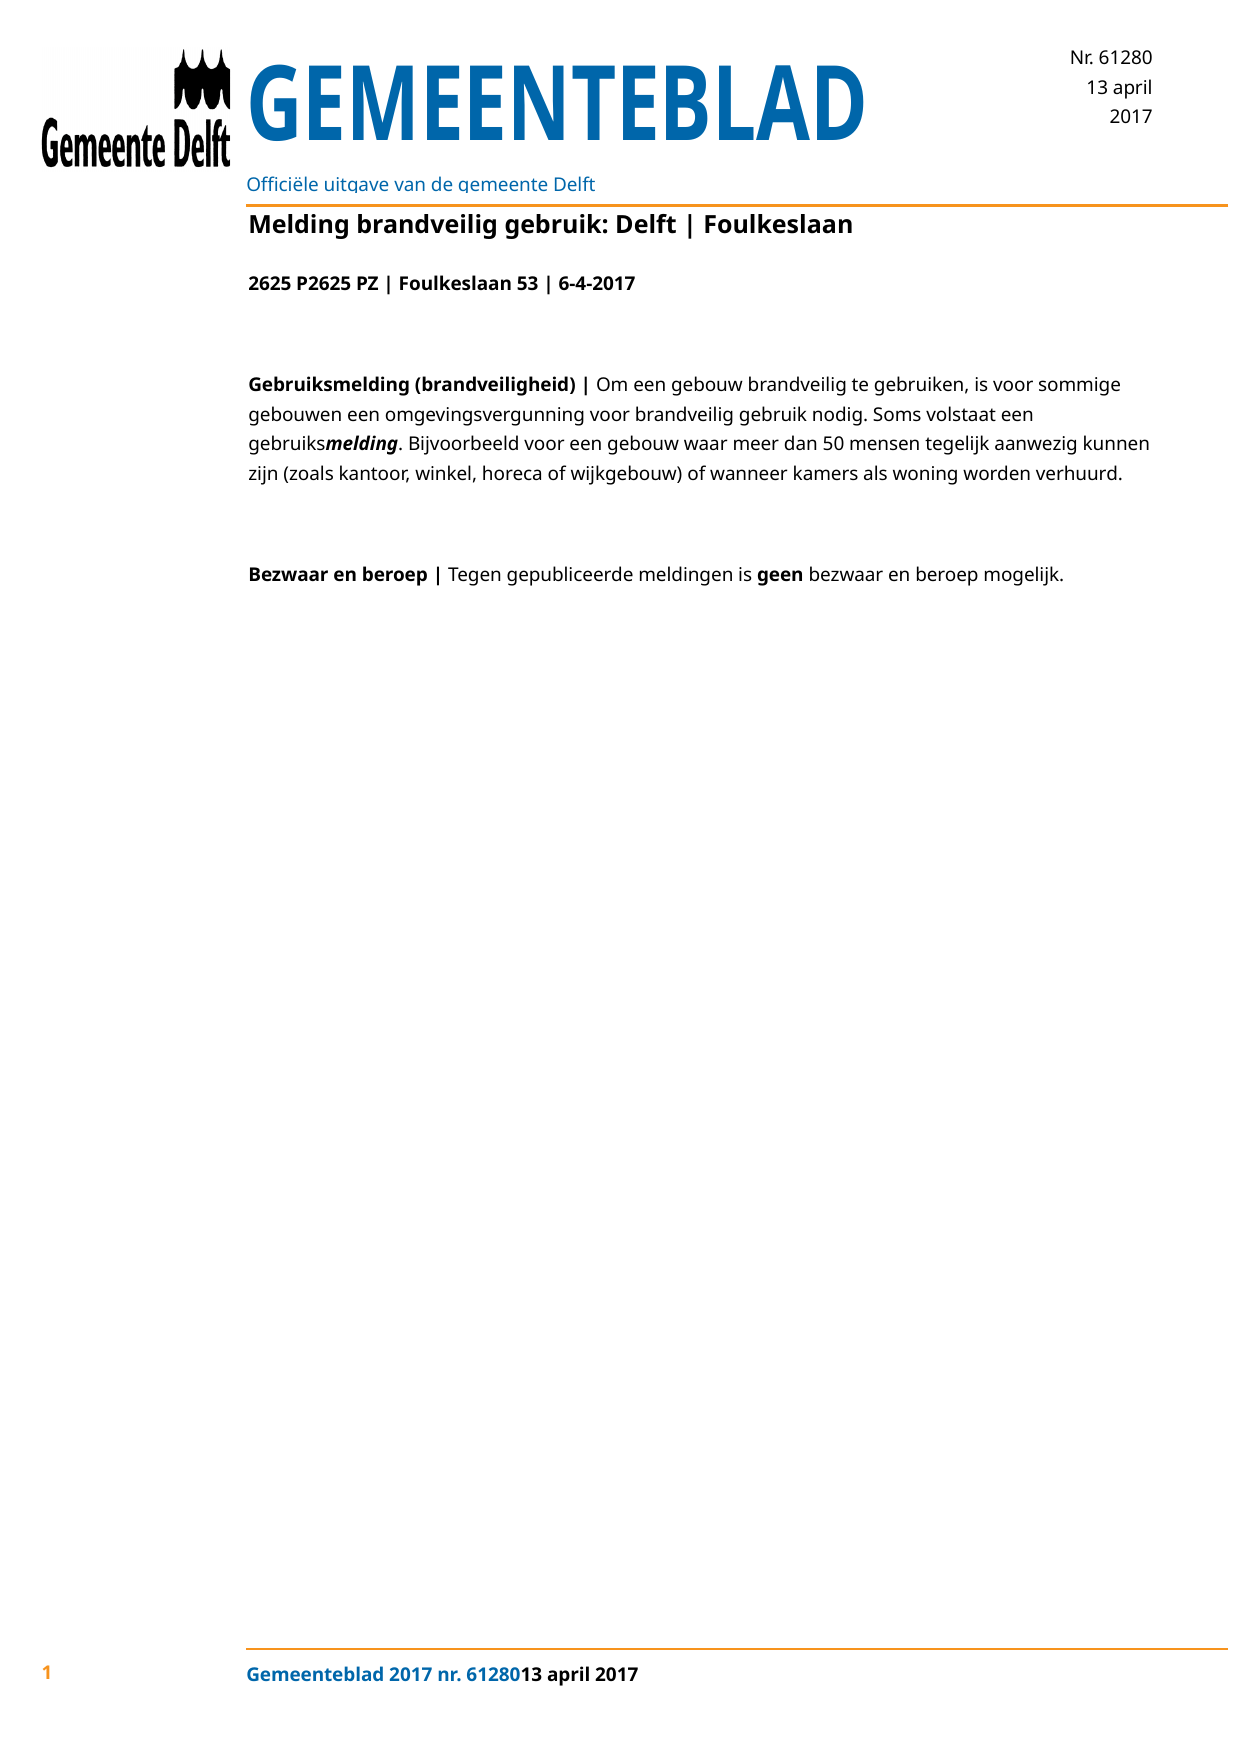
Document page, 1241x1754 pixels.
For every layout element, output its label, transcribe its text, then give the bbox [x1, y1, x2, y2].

text Gebruiksmelding (brandveiligheid) | Om een gebouw brandveilig te gebruiken, is voor sommige gebouwen een omgevingsvergunning voor brandveilig gebruik nodig. Soms volstaat een gebruiksmelding. Bijvoorbeeld voor een gebouw waar meer dan 50 mensen tegelijk aanwezig kunnen zijn (zoals kantoor, winkel, horeca of wijkgebouw) of wanneer kamers als woning worden verhuurd. [248, 371, 1152, 486]
text 2625 P2625 PZ | Foulkeslaan 53 | 6-4-2017 [248, 270, 1152, 296]
picture [41, 47, 231, 172]
text Bezwaar en beroep | Tegen gepubliceerde meldingen is geen bezwaar en beroep mogelijk. [248, 561, 1152, 586]
text Melding brandveilig gebruik: Delft | Foulkeslaan [248, 207, 1152, 241]
